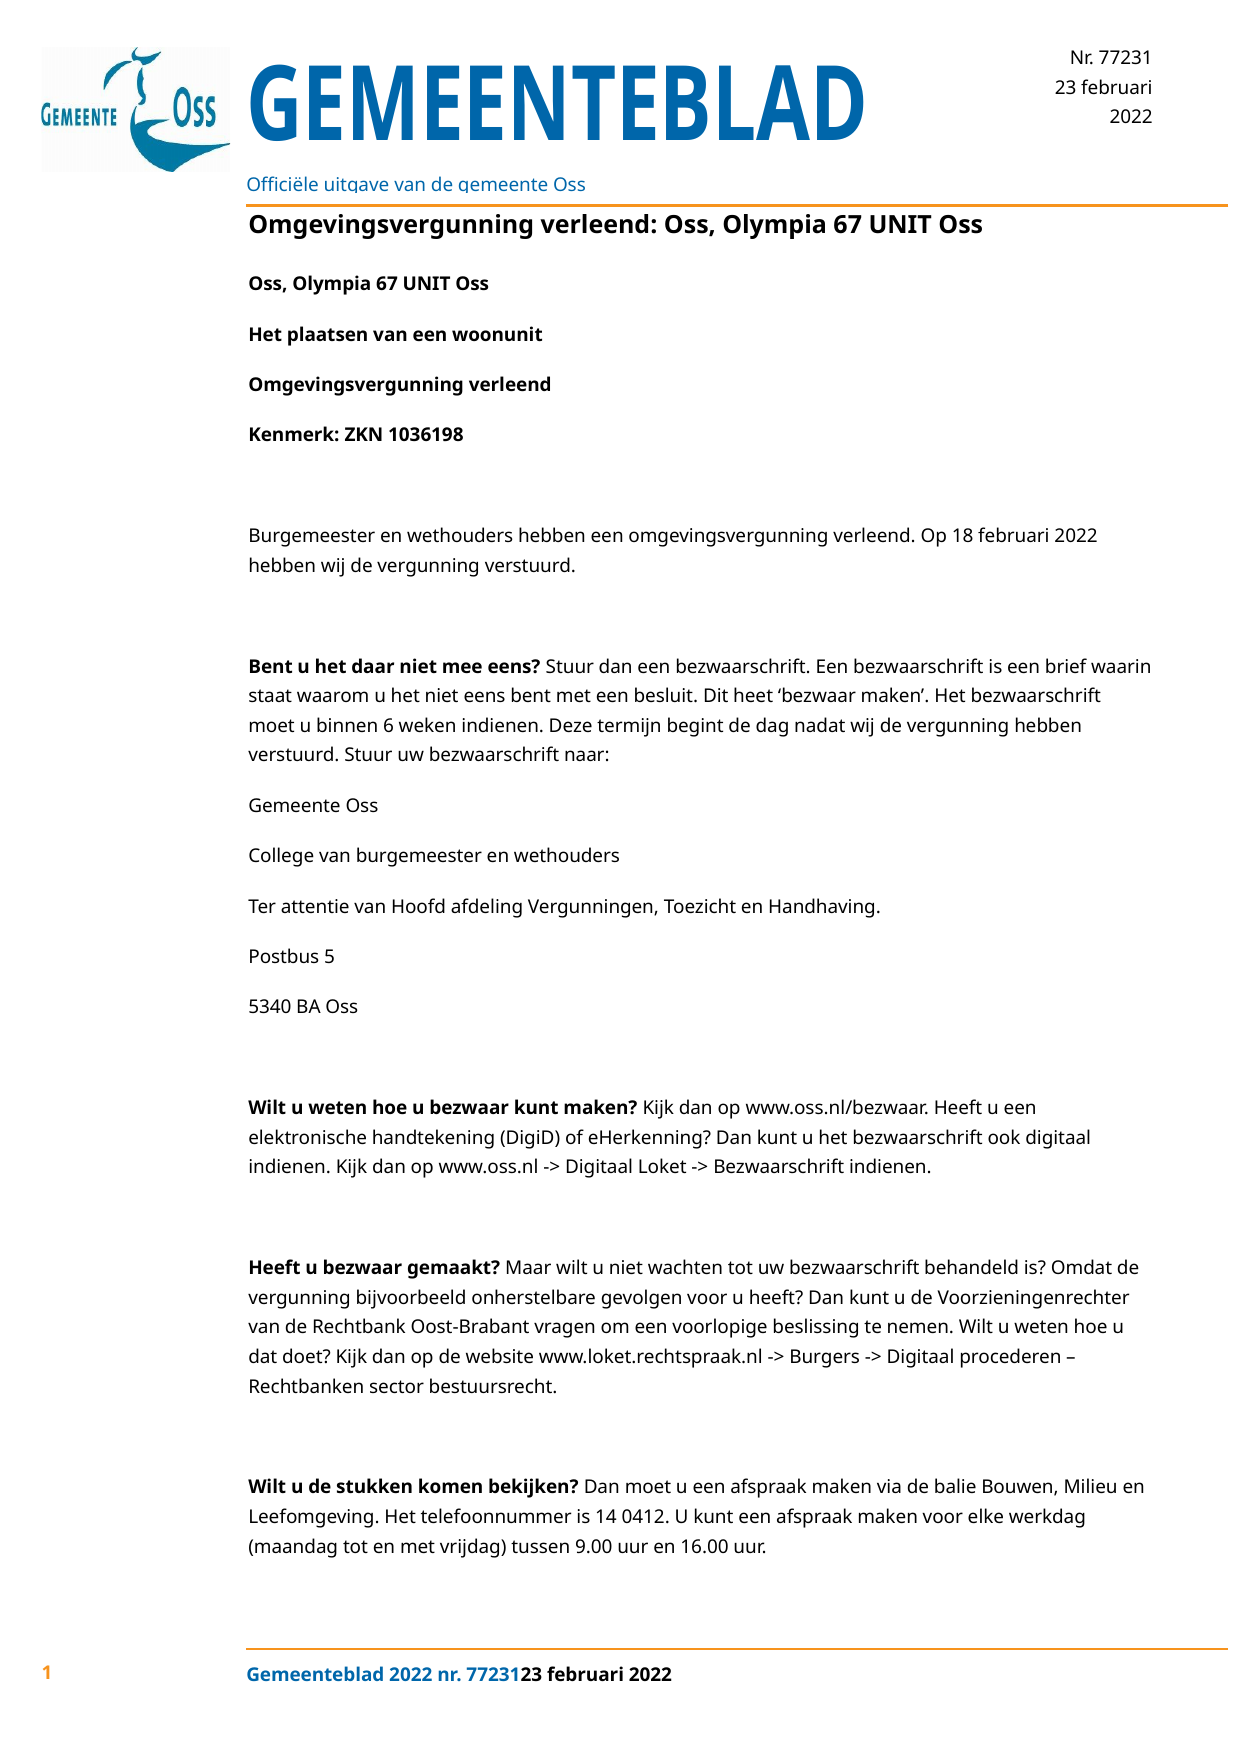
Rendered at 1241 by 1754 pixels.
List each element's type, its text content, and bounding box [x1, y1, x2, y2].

text 5340 BA Oss [248, 994, 1152, 1019]
text Omgevingsvergunning verleend [248, 371, 1152, 397]
text Ter attentie van Hoofd afdeling Vergunningen, Toezicht en Handhaving. [248, 893, 1152, 918]
picture [41, 47, 231, 172]
text Gemeente Oss [248, 792, 1152, 818]
text Heeft u bezwaar gemaakt? Maar wilt u niet wachten tot uw bezwaarschrift behandeld is? Omdat de vergunning bijvoorbeeld onherstelbare gevolgen voor u heeft? Dan kunt u de Voorzieningenrechter van de Rechtbank Oost-Brabant vragen om een voorlopige beslissing te nemen. Wilt u weten hoe u dat doet? Kijk dan op de website www.loket.rechtspraak.nl -> Burgers -> Digitaal procederen – Rechtbanken sector bestuursrecht. [248, 1254, 1152, 1398]
text Burgemeester en wethouders hebben een omgevingsvergunning verleend. Op 18 februari 2022 hebben wij de vergunning verstuurd. [248, 522, 1152, 578]
text College van burgemeester en wethouders [248, 842, 1152, 868]
text Het plaatsen van een woonunit [248, 321, 1152, 346]
text Oss, Olympia 67 UNIT Oss [248, 270, 1152, 296]
text Wilt u weten hoe u bezwaar kunt maken? Kijk dan op www.oss.nl/bezwaar. Heeft u een elektronische handtekening (DigiD) of eHerkenning? Dan kunt u het bezwaarschrift ook digitaal indienen. Kijk dan op www.oss.nl -> Digitaal Loket -> Bezwaarschrift indienen. [248, 1094, 1152, 1179]
text Wilt u de stukken komen bekijken? Dan moet u een afspraak maken via de balie Bouwen, Milieu en Leefomgeving. Het telefoonnummer is 14 0412. U kunt een afspraak maken voor elke werkdag (maandag tot en met vrijdag) tussen 9.00 uur en 16.00 uur. [248, 1474, 1152, 1558]
text Kenmerk: ZKN 1036198 [248, 422, 1152, 447]
text Postbus 5 [248, 943, 1152, 969]
text Omgevingsvergunning verleend: Oss, Olympia 67 UNIT Oss [248, 207, 1152, 241]
text Bent u het daar niet mee eens? Stuur dan een bezwaarschrift. Een bezwaarschrift is een brief waarin staat waarom u het niet eens bent met een besluit. Dit heet ‘bezwaar maken’. Het bezwaarschrift moet u binnen 6 weken indienen. Deze termijn begint de dag nadat wij de vergunning hebben verstuurd. Stuur uw bezwaarschrift naar: [248, 653, 1152, 767]
